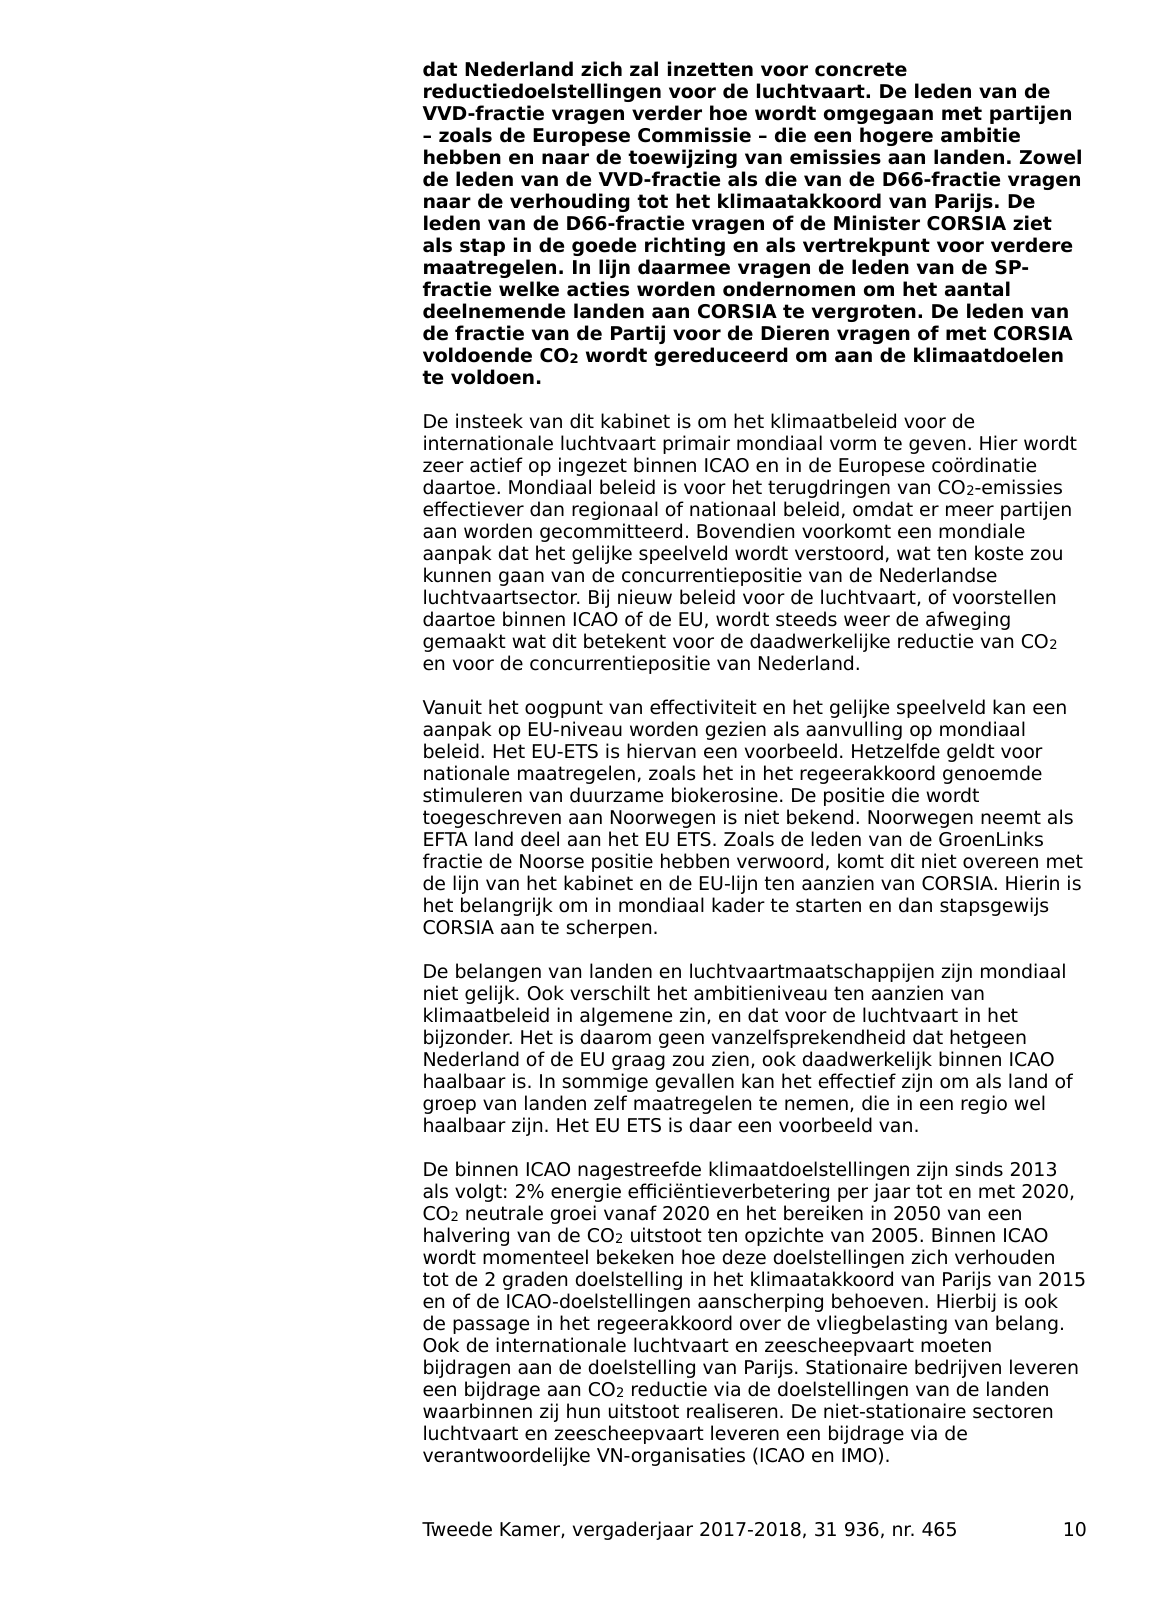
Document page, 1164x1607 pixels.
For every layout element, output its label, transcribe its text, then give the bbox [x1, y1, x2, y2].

text De insteek van dit kabinet is om het klimaatbeleid voor de internationale luchtvaart primair mondiaal vorm te geven. Hier wordt zeer actief op ingezet binnen ICAO en in de Europese coördinatie daartoe. Mondiaal beleid is voor het terugdringen van CO2-emissies effectiever dan regionaal of nationaal beleid, omdat er meer partijen aan worden gecommitteerd. Bovendien voorkomt een mondiale aanpak dat het gelijke speelveld wordt verstoord, wat ten koste zou kunnen gaan van de concurrentiepositie van de Nederlandse luchtvaartsector. Bij nieuw beleid voor de luchtvaart, of voorstellen daartoe binnen ICAO of de EU, wordt steeds weer de afweging gemaakt wat dit betekent voor de daadwerkelijke reductie van CO2 en voor de concurrentiepositie van Nederland. [422, 411, 1087, 675]
text De belangen van landen en luchtvaartmaatschappijen zijn mondiaal niet gelijk. Ook verschilt het ambitieniveau ten aanzien van klimaatbeleid in algemene zin, en dat voor de luchtvaart in het bijzonder. Het is daarom geen vanzelfsprekendheid dat hetgeen Nederland of de EU graag zou zien, ook daadwerkelijk binnen ICAO haalbaar is. In sommige gevallen kan het effectief zijn om als land of groep van landen zelf maatregelen te nemen, die in een regio wel haalbaar zijn. Het EU ETS is daar een voorbeeld van. [422, 961, 1087, 1137]
text De binnen ICAO nagestreefde klimaatdoelstellingen zijn sinds 2013 als volgt: 2% energie efficiëntieverbetering per jaar tot en met 2020, CO2 neutrale groei vanaf 2020 en het bereiken in 2050 van een halvering van de CO2 uitstoot ten opzichte van 2005. Binnen ICAO wordt momenteel bekeken hoe deze doelstellingen zich verhouden tot de 2 graden doelstelling in het klimaatakkoord van Parijs van 2015 en of de ICAO-doelstellingen aanscherping behoeven. Hierbij is ook de passage in het regeerakkoord over de vliegbelasting van belang. Ook de internationale luchtvaart en zeescheepvaart moeten bijdragen aan de doelstelling van Parijs. Stationaire bedrijven leveren een bijdrage aan CO2 reductie via de doelstellingen van de landen waarbinnen zij hun uitstoot realiseren. De niet-stationaire sectoren luchtvaart en zeescheepvaart leveren een bijdrage via de verantwoordelijke VN-organisaties (ICAO en IMO). [422, 1159, 1087, 1467]
text Vanuit het oogpunt van effectiviteit en het gelijke speelveld kan een aanpak op EU-niveau worden gezien als aanvulling op mondiaal beleid. Het EU-ETS is hiervan een voorbeeld. Hetzelfde geldt voor nationale maatregelen, zoals het in het regeerakkoord genoemde stimuleren van duurzame biokerosine. De positie die wordt toegeschreven aan Noorwegen is niet bekend. Noorwegen neemt als EFTA land deel aan het EU ETS. Zoals de leden van de GroenLinks fractie de Noorse positie hebben verwoord, komt dit niet overeen met de lijn van het kabinet en de EU-lijn ten aanzien van CORSIA. Hierin is het belangrijk om in mondiaal kader te starten en dan stapsgewijs CORSIA aan te scherpen. [422, 697, 1087, 939]
text dat Nederland zich zal inzetten voor concrete reductiedoelstellingen voor de luchtvaart. De leden van de VVD-fractie vragen verder hoe wordt omgegaan met partijen – zoals de Europese Commissie – die een hogere ambitie hebben en naar de toewijzing van emissies aan landen. Zowel de leden van de VVD-fractie als die van de D66-fractie vragen naar de verhouding tot het klimaatakkoord van Parijs. De leden van de D66-fractie vragen of de Minister CORSIA ziet als stap in de goede richting en als vertrekpunt voor verdere maatregelen. In lijn daarmee vragen de leden van de SP-fractie welke acties worden ondernomen om het aantal deelnemende landen aan CORSIA te vergroten. De leden van de fractie van de Partij voor de Dieren vragen of met CORSIA voldoende CO2 wordt gereduceerd om aan de klimaatdoelen te voldoen. [422, 59, 1087, 389]
